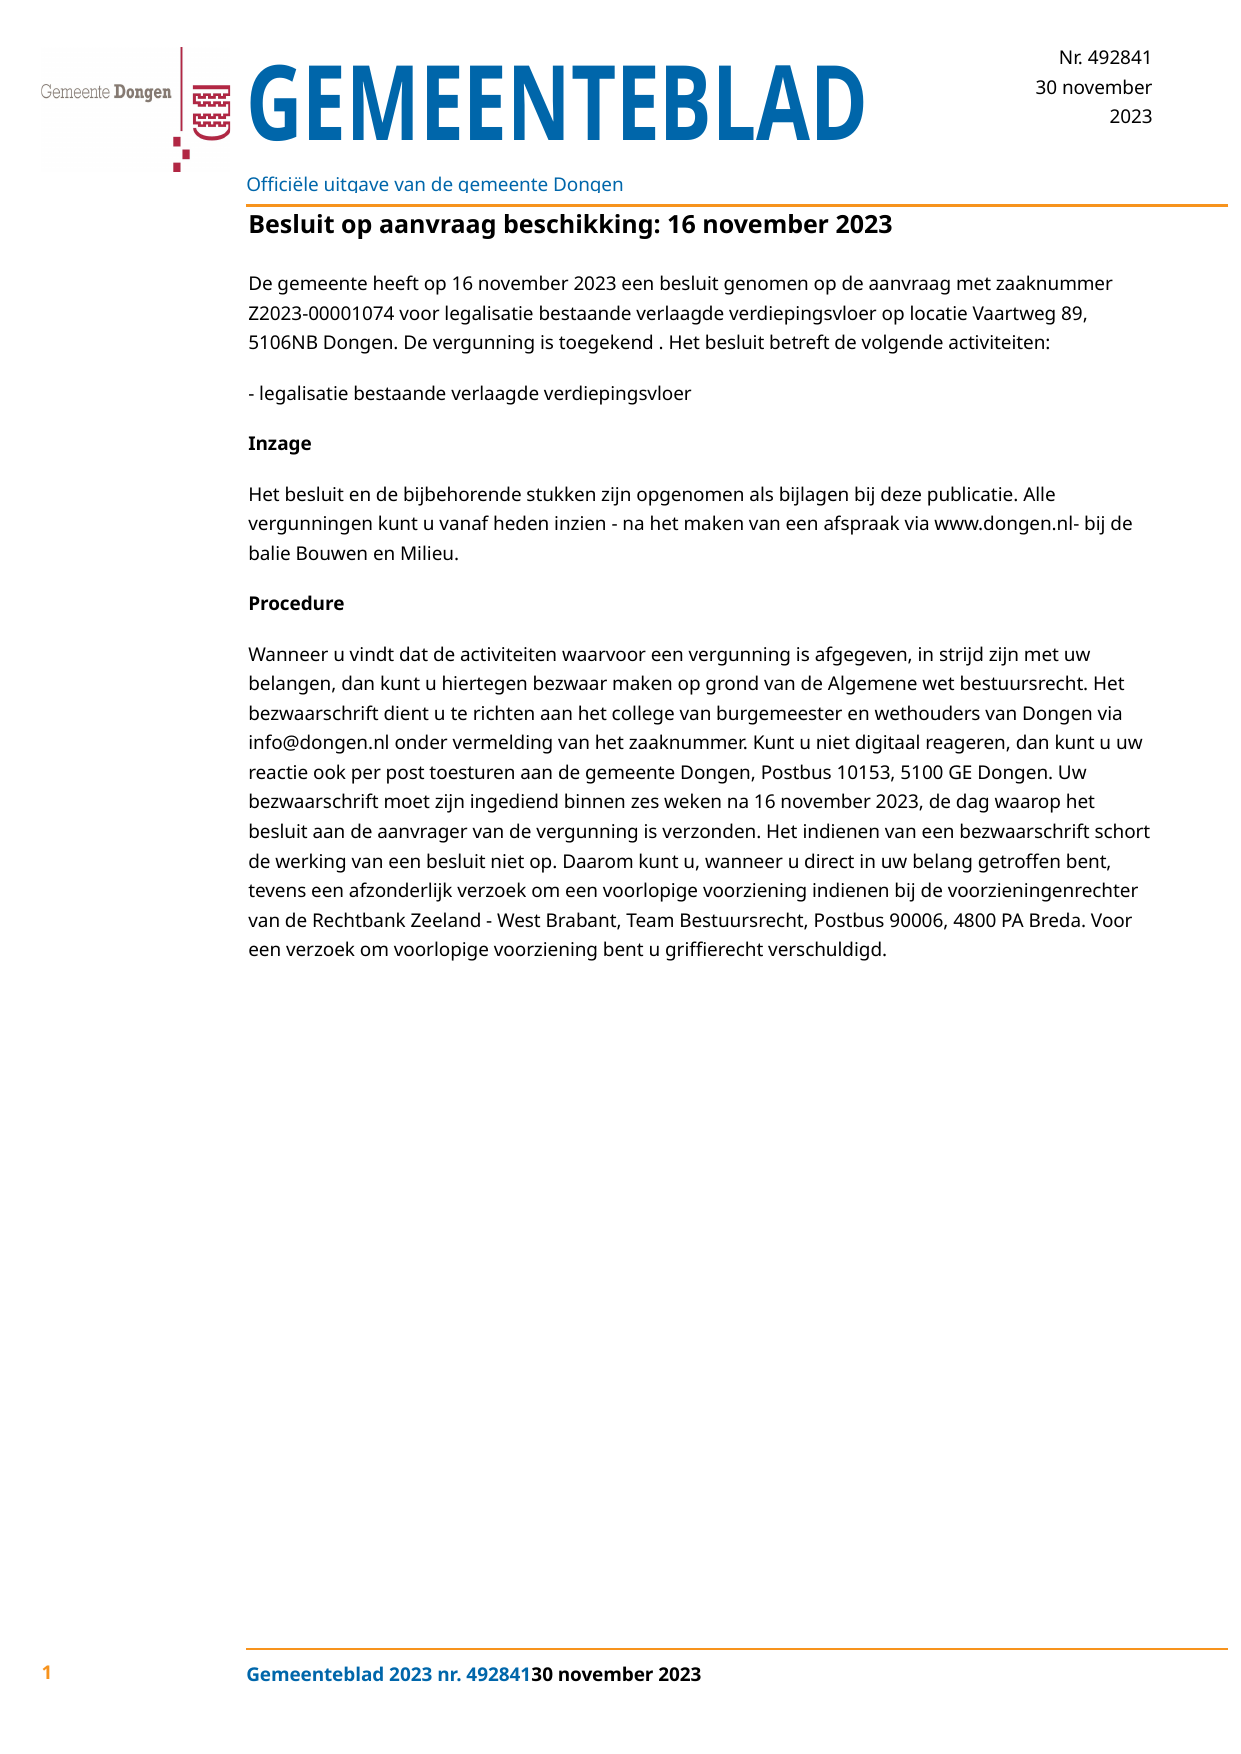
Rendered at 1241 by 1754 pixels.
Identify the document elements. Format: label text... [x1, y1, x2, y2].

text - legalisatie bestaande verlaagde verdiepingsvloer [248, 380, 1152, 406]
text Het besluit en de bijbehorende stukken zijn opgenomen als bijlagen bij deze publicatie. Alle vergunningen kunt u vanaf heden inzien - na het maken van een afspraak via www.dongen.nl- bij de balie Bouwen en Milieu. [248, 481, 1152, 566]
text De gemeente heeft op 16 november 2023 een besluit genomen op de aanvraag met zaaknummer Z2023-00001074 voor legalisatie bestaande verlaagde verdiepingsvloer op locatie Vaartweg 89, 5106NB Dongen. De vergunning is toegekend . Het besluit betreft de volgende activiteiten: [248, 270, 1152, 355]
text Besluit op aanvraag beschikking: 16 november 2023 [248, 207, 1152, 241]
text Wanneer u vindt dat de activiteiten waarvoor een vergunning is afgegeven, in strijd zijn met uw belangen, dan kunt u hiertegen bezwaar maken op grond van de Algemene wet bestuursrecht. Het bezwaarschrift dient u te richten aan het college van burgemeester en wethouders van Dongen via info@dongen.nl onder vermelding van het zaaknummer. Kunt u niet digitaal reageren, dan kunt u uw reactie ook per post toesturen aan de gemeente Dongen, Postbus 10153, 5100 GE Dongen. Uw bezwaarschrift moet zijn ingediend binnen zes weken na 16 november 2023, de dag waarop het besluit aan de aanvrager van de vergunning is verzonden. Het indienen van een bezwaarschrift schort de werking van een besluit niet op. Daarom kunt u, wanneer u direct in uw belang getroffen bent, tevens een afzonderlijk verzoek om een voorlopige voorziening indienen bij de voorzieningenrechter van de Rechtbank Zeeland - West Brabant, Team Bestuursrecht, Postbus 90006, 4800 PA Breda. Voor een verzoek om voorlopige voorziening bent u griffierecht verschuldigd. [248, 641, 1152, 962]
text Procedure [248, 590, 1152, 616]
picture [41, 47, 231, 172]
text Inzage [248, 430, 1152, 456]
